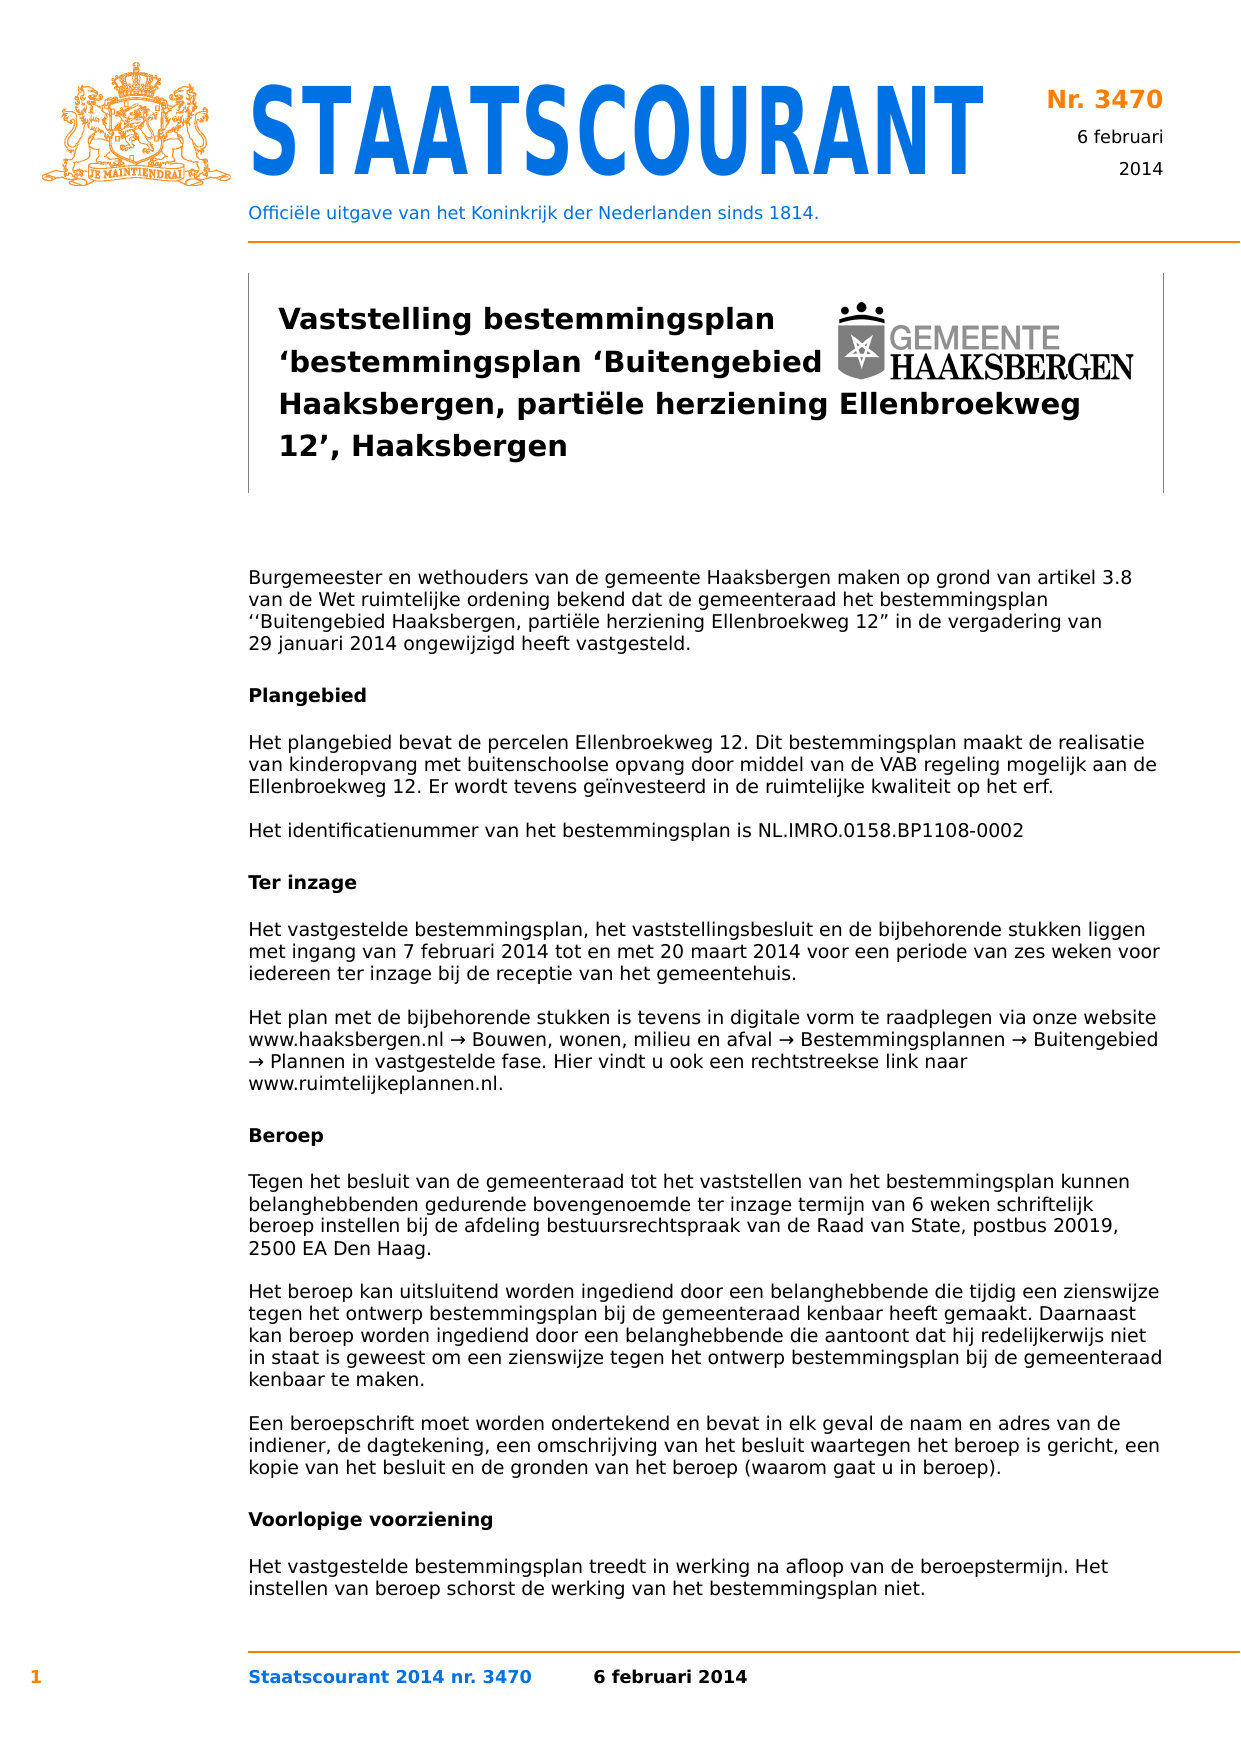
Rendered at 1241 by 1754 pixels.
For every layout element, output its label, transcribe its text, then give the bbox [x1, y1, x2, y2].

picture [838, 302, 1134, 380]
subtitle Ter inzage [248, 872, 1163, 894]
table_cell 6 februari [998, 121, 1240, 153]
subtitle Plangebied [248, 685, 1163, 707]
table_header [25, 62, 248, 241]
picture [41, 62, 231, 186]
text Een beroepschrift moet worden ondertekend en bevat in elk geval de naam en adres van de indiener, de dagtekening, een omschrijving van het besluit waartegen het beroep is gericht, een kopie van het besluit en de gronden van het beroep (waarom gaat u in beroep). [248, 1413, 1163, 1479]
text Het beroep kan uitsluitend worden ingediend door een belanghebbende die tijdig een zienswijze tegen het ontwerp bestemmingsplan bij de gemeenteraad kenbaar heeft gemaakt. Daarnaast kan beroep worden ingediend door een belanghebbende die aantoont dat hij redelijkerwijs niet in staat is geweest om een zienswijze tegen het ontwerp bestemmingsplan bij de gemeenteraad kenbaar te maken. [248, 1281, 1163, 1391]
text Burgemeester en wethouders van de gemeente Haaksbergen maken op grond van artikel 3.8 van de Wet ruimtelijke ordening bekend dat de gemeenteraad het bestemmingsplan ‘‘Buitengebied Haaksbergen, partiële herziening Ellenbroekweg 12” in de vergadering van 29 januari 2014 ongewijzigd heeft vastgesteld. [248, 567, 1163, 655]
subtitle Vaststelling bestemmingsplan ‘bestemmingsplan ‘Buitengebied Haaksbergen, partiële herziening Ellenbroekweg 12’, Haaksbergen [249, 273, 1163, 493]
text Het plan met de bijbehorende stukken is tevens in digitale vorm te raadplegen via onze website www.haaksbergen.nl → Bouwen, wonen, milieu en afval → Bestemmingsplannen → Buitengebied → Plannen in vastgestelde fase. Hier vindt u ook een rechtstreekse link naar www.ruimtelijkeplannen.nl. [248, 1007, 1163, 1094]
table_header Nr. 3470 [998, 62, 1240, 121]
subtitle Beroep [248, 1124, 1163, 1146]
table_cell 2014 [998, 153, 1240, 203]
table_cell Officiële uitgave van het Koninkrijk der Nederlanden sinds 1814. [248, 203, 1240, 241]
text Tegen het besluit van de gemeenteraad tot het vaststellen van het bestemmingsplan kunnen belanghebbenden gedurende bovengenoemde ter inzage termijn van 6 weken schriftelijk beroep instellen bij de afdeling bestuursrechtspraak van de Raad van State, postbus 20019, 2500 EA Den Haag. [248, 1171, 1163, 1259]
text Het identificatienummer van het bestemmingsplan is NL.IMRO.0158.BP1108-0002 [248, 820, 1163, 842]
table_header STAATSCOURANT [248, 62, 998, 203]
text Het vastgestelde bestemmingsplan treedt in werking na afloop van de beroepstermijn. Het instellen van beroep schorst de werking van het bestemmingsplan niet. [248, 1556, 1163, 1600]
text Het vastgestelde bestemmingsplan, het vaststellingsbesluit en de bijbehorende stukken liggen met ingang van 7 februari 2014 tot en met 20 maart 2014 voor een periode van zes weken voor iedereen ter inzage bij de receptie van het gemeentehuis. [248, 919, 1163, 985]
text Het plangebied bevat de percelen Ellenbroekweg 12. Dit bestemmingsplan maakt de realisatie van kinderopvang met buitenschoolse opvang door middel van de VAB regeling mogelijk aan de Ellenbroekweg 12. Er wordt tevens geïnvesteerd in de ruimtelijke kwaliteit op het erf. [248, 732, 1163, 798]
subtitle Voorlopige voorziening [248, 1509, 1163, 1531]
